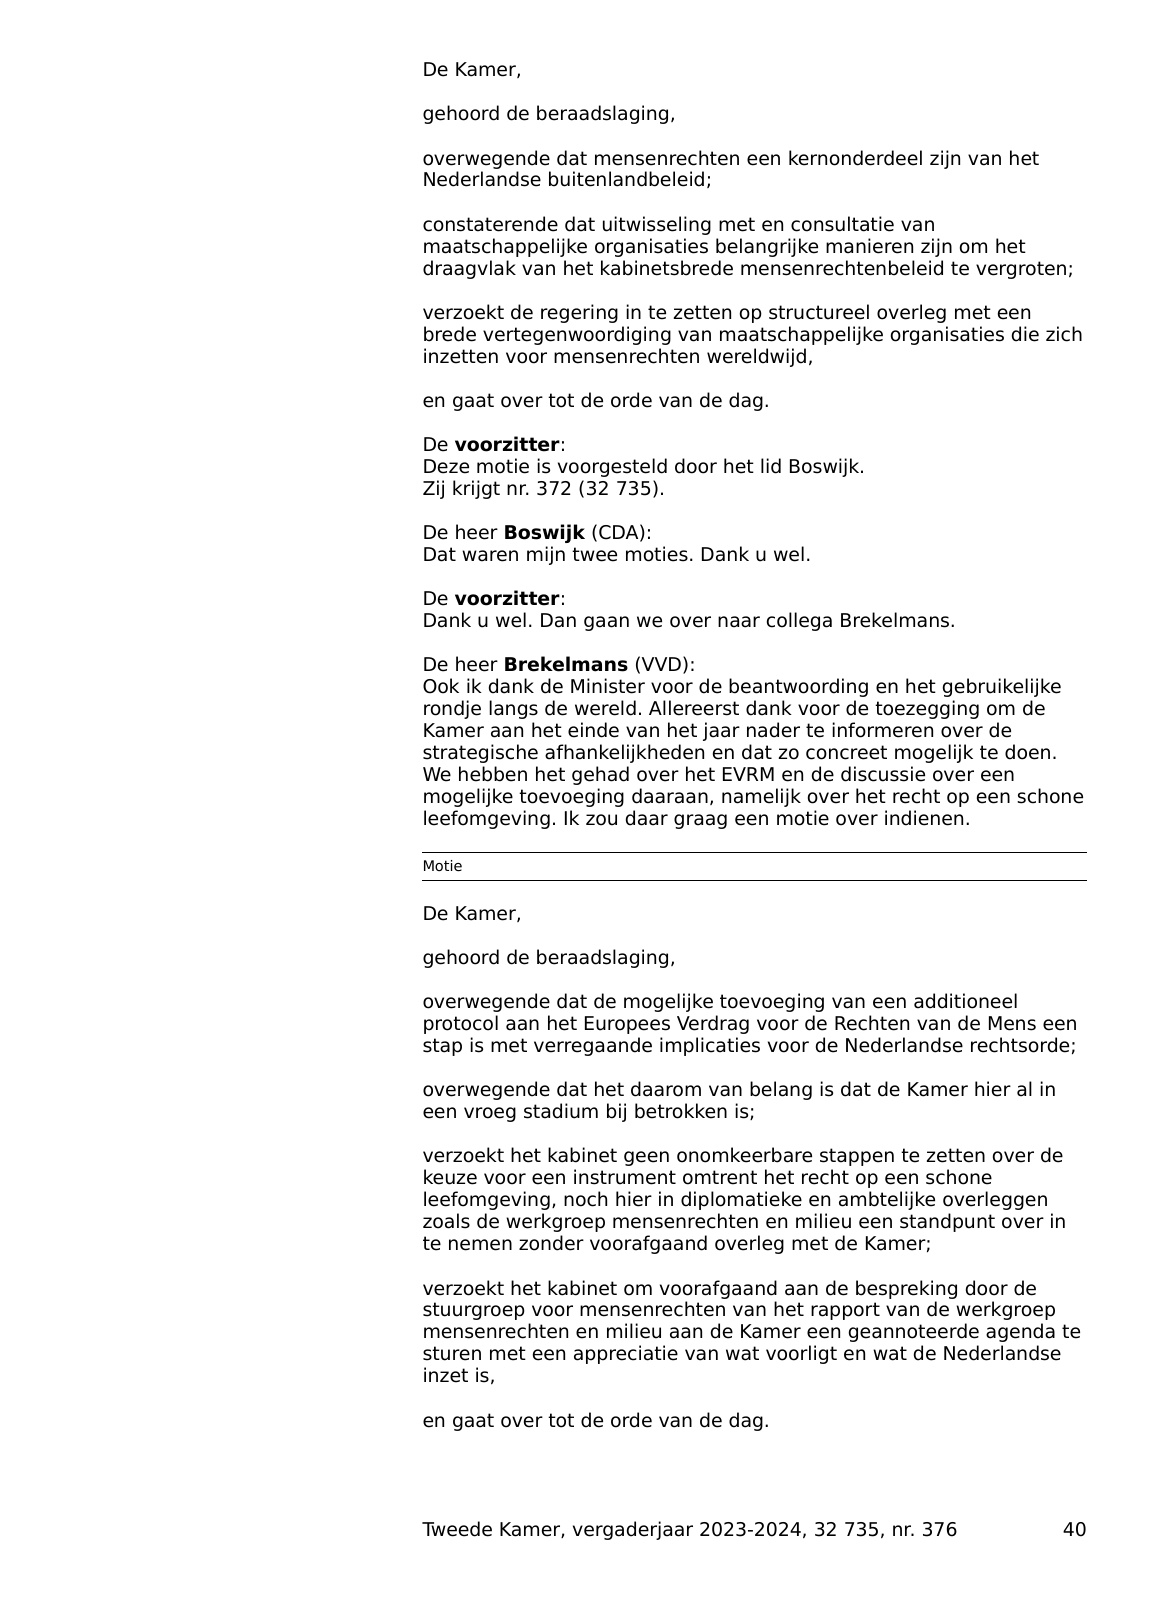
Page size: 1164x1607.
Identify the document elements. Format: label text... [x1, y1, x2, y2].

text Ook ik dank de Minister voor de beantwoording en het gebruikelijke rondje langs de wereld. Allereerst dank voor de toezegging om de Kamer aan het einde van het jaar nader te informeren over de strategische afhankelijkheden en dat zo concreet mogelijk te doen. [422, 676, 1087, 764]
text overwegende dat mensenrechten een kernonderdeel zijn van het Nederlandse buitenlandbeleid; [422, 147, 1087, 191]
text verzoekt het kabinet geen onomkeerbare stappen te zetten over de keuze voor een instrument omtrent het recht op een schone leefomgeving, noch hier in diplomatieke en ambtelijke overleggen zoals de werkgroep mensenrechten en milieu een standpunt over in te nemen zonder voorafgaand overleg met de Kamer; [422, 1145, 1087, 1255]
text Dank u wel. Dan gaan we over naar collega Brekelmans. [422, 610, 1087, 632]
text constaterende dat uitwisseling met en consultatie van maatschappelijke organisaties belangrijke manieren zijn om het draagvlak van het kabinetsbrede mensenrechtenbeleid te vergroten; [422, 213, 1087, 279]
text en gaat over tot de orde van de dag. [422, 1409, 1087, 1431]
text en gaat over tot de orde van de dag. [422, 390, 1087, 412]
text verzoekt het kabinet om voorafgaand aan de bespreking door de stuurgroep voor mensenrechten van het rapport van de werkgroep mensenrechten en milieu aan de Kamer een geannoteerde agenda te sturen met een appreciatie van wat voorligt en wat de Nederlandse inzet is, [422, 1277, 1087, 1387]
text verzoekt de regering in te zetten op structureel overleg met een brede vertegenwoordiging van maatschappelijke organisaties die zich inzetten voor mensenrechten wereldwijd, [422, 302, 1087, 368]
text De voorzitter: [422, 434, 1087, 456]
text overwegende dat de mogelijke toevoeging van een additioneel protocol aan het Europees Verdrag voor de Rechten van de Mens een stap is met verregaande implicaties voor de Nederlandse rechtsorde; [422, 991, 1087, 1057]
text De voorzitter: [422, 588, 1087, 610]
text De heer Brekelmans (VVD): [422, 654, 1087, 676]
text Zij krijgt nr. 372 (32 735). [422, 478, 1087, 500]
text We hebben het gehad over het EVRM en de discussie over een mogelijke toevoeging daaraan, namelijk over het recht op een schone leefomgeving. Ik zou daar graag een motie over indienen. [422, 764, 1087, 830]
text overwegende dat het daarom van belang is dat de Kamer hier al in een vroeg stadium bij betrokken is; [422, 1079, 1087, 1123]
text De heer Boswijk (CDA): [422, 522, 1087, 544]
table_header Motie [422, 853, 1087, 879]
text gehoord de beraadslaging, [422, 947, 1087, 969]
text De Kamer, [422, 59, 1087, 81]
text Deze motie is voorgesteld door het lid Boswijk. [422, 456, 1087, 478]
text Dat waren mijn twee moties. Dank u wel. [422, 544, 1087, 566]
text De Kamer, [422, 903, 1087, 925]
text gehoord de beraadslaging, [422, 103, 1087, 125]
